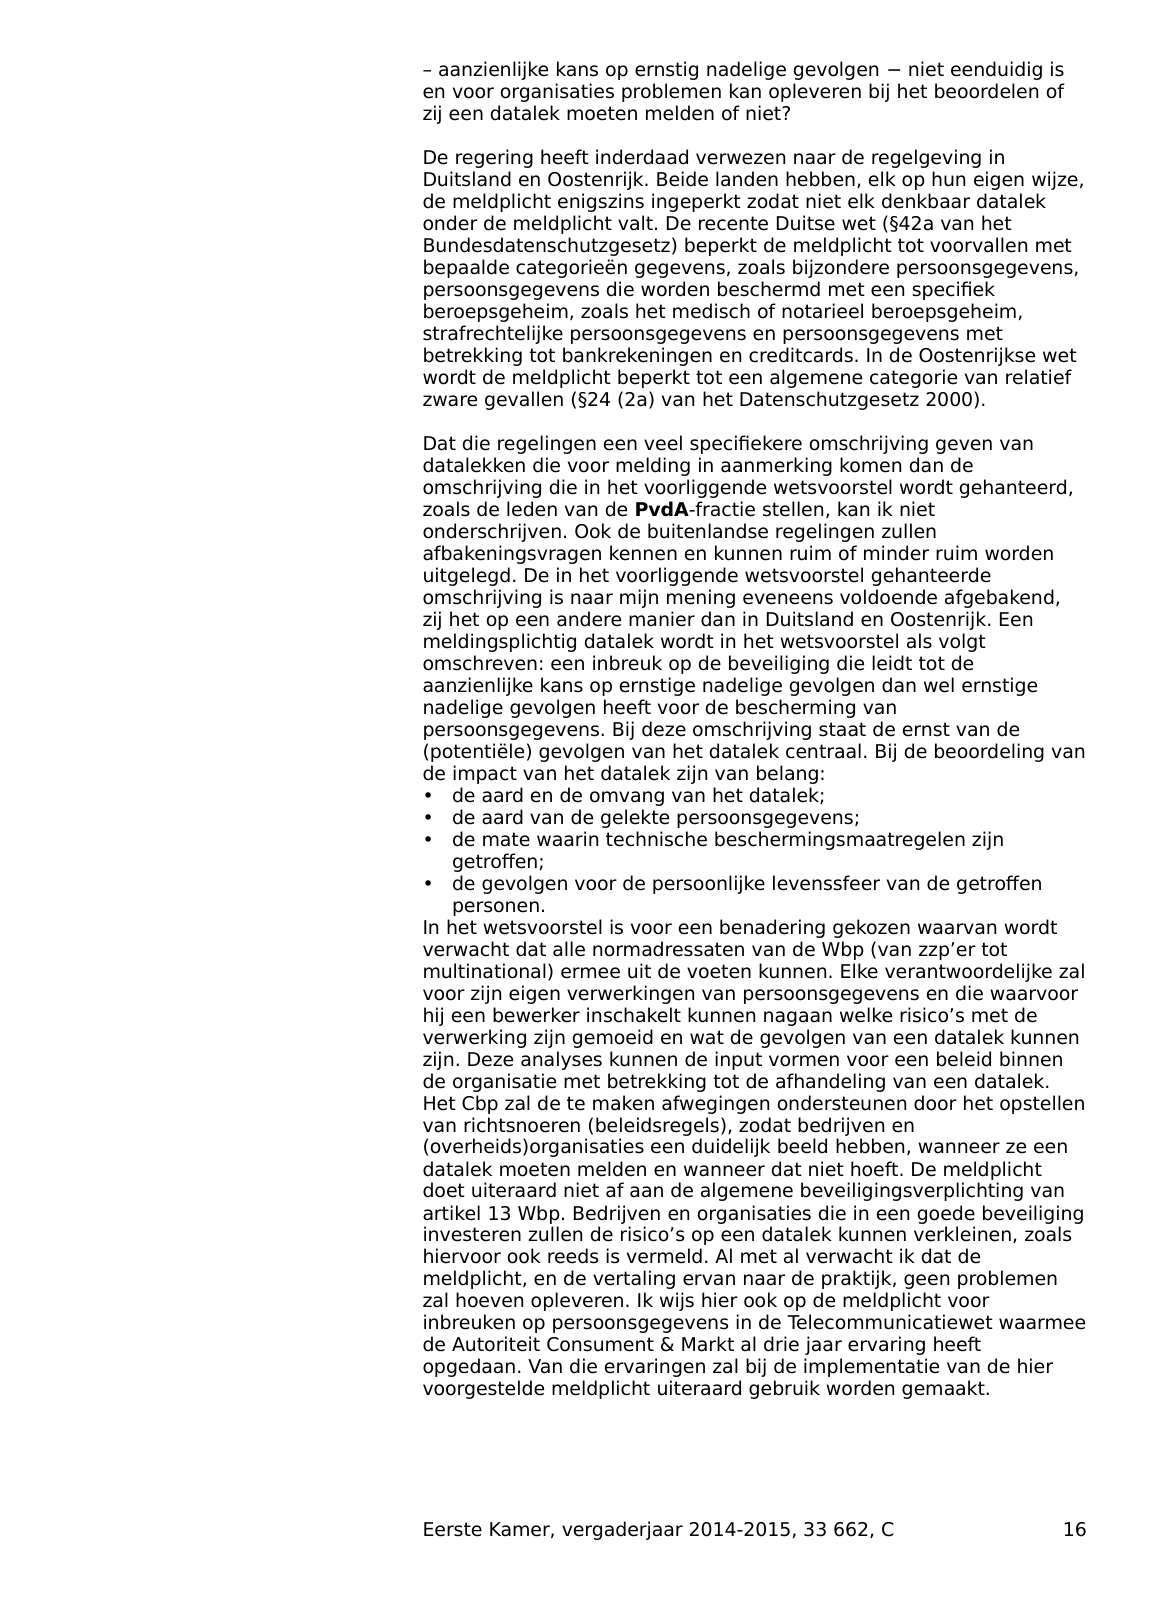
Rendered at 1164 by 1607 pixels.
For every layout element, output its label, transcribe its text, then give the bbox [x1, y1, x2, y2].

text • de aard en de omvang van het datalek; [422, 785, 1087, 807]
text De regering heeft inderdaad verwezen naar de regelgeving in Duitsland en Oostenrijk. Beide landen hebben, elk op hun eigen wijze, de meldplicht enigszins ingeperkt zodat niet elk denkbaar datalek onder de meldplicht valt. De recente Duitse wet (§42a van het Bundesdatenschutzgesetz) beperkt de meldplicht tot voorvallen met bepaalde categorieën gegevens, zoals bijzondere persoonsgegevens, persoonsgegevens die worden beschermd met een specifiek beroepsgeheim, zoals het medisch of notarieel beroepsgeheim, strafrechtelijke persoonsgegevens en persoonsgegevens met betrekking tot bankrekeningen en creditcards. In de Oostenrijkse wet wordt de meldplicht beperkt tot een algemene categorie van relatief zware gevallen (§24 (2a) van het Datenschutzgesetz 2000). [422, 147, 1087, 411]
text – aanzienlijke kans op ernstig nadelige gevolgen − niet eenduidig is en voor organisaties problemen kan opleveren bij het beoordelen of zij een datalek moeten melden of niet? [422, 59, 1087, 125]
text In het wetsvoorstel is voor een benadering gekozen waarvan wordt verwacht dat alle normadressaten van de Wbp (van zzp’er tot multinational) ermee uit de voeten kunnen. Elke verantwoordelijke zal voor zijn eigen verwerkingen van persoonsgegevens en die waarvoor hij een bewerker inschakelt kunnen nagaan welke risico’s met de verwerking zijn gemoeid en wat de gevolgen van een datalek kunnen zijn. Deze analyses kunnen de input vormen voor een beleid binnen de organisatie met betrekking tot de afhandeling van een datalek. Het Cbp zal de te maken afwegingen ondersteunen door het opstellen van richtsnoeren (beleidsregels), zodat bedrijven en (overheids)organisaties een duidelijk beeld hebben, wanneer ze een datalek moeten melden en wanneer dat niet hoeft. De meldplicht doet uiteraard niet af aan de algemene beveiligingsverplichting van artikel 13 Wbp. Bedrijven en organisaties die in een goede beveiliging investeren zullen de risico’s op een datalek kunnen verkleinen, zoals hiervoor ook reeds is vermeld. Al met al verwacht ik dat de meldplicht, en de vertaling ervan naar de praktijk, geen problemen zal hoeven opleveren. Ik wijs hier ook op de meldplicht voor inbreuken op persoonsgegevens in de Telecommunicatiewet waarmee de Autoriteit Consument & Markt al drie jaar ervaring heeft opgedaan. Van die ervaringen zal bij de implementatie van de hier voorgestelde meldplicht uiteraard gebruik worden gemaakt. [422, 917, 1087, 1400]
text • de aard van de gelekte persoonsgegevens; [422, 807, 1087, 829]
text • de mate waarin technische beschermingsmaatregelen zijn getroffen; [422, 829, 1087, 873]
text Dat die regelingen een veel specifiekere omschrijving geven van datalekken die voor melding in aanmerking komen dan de omschrijving die in het voorliggende wetsvoorstel wordt gehanteerd, zoals de leden van de PvdA-fractie stellen, kan ik niet onderschrijven. Ook de buitenlandse regelingen zullen afbakeningsvragen kennen en kunnen ruim of minder ruim worden uitgelegd. De in het voorliggende wetsvoorstel gehanteerde omschrijving is naar mijn mening eveneens voldoende afgebakend, zij het op een andere manier dan in Duitsland en Oostenrijk. Een meldingsplichtig datalek wordt in het wetsvoorstel als volgt omschreven: een inbreuk op de beveiliging die leidt tot de aanzienlijke kans op ernstige nadelige gevolgen dan wel ernstige nadelige gevolgen heeft voor de bescherming van persoonsgegevens. Bij deze omschrijving staat de ernst van de (potentiële) gevolgen van het datalek centraal. Bij de beoordeling van de impact van het datalek zijn van belang: [422, 433, 1087, 785]
text • de gevolgen voor de persoonlijke levenssfeer van de getroffen personen. [422, 873, 1087, 917]
